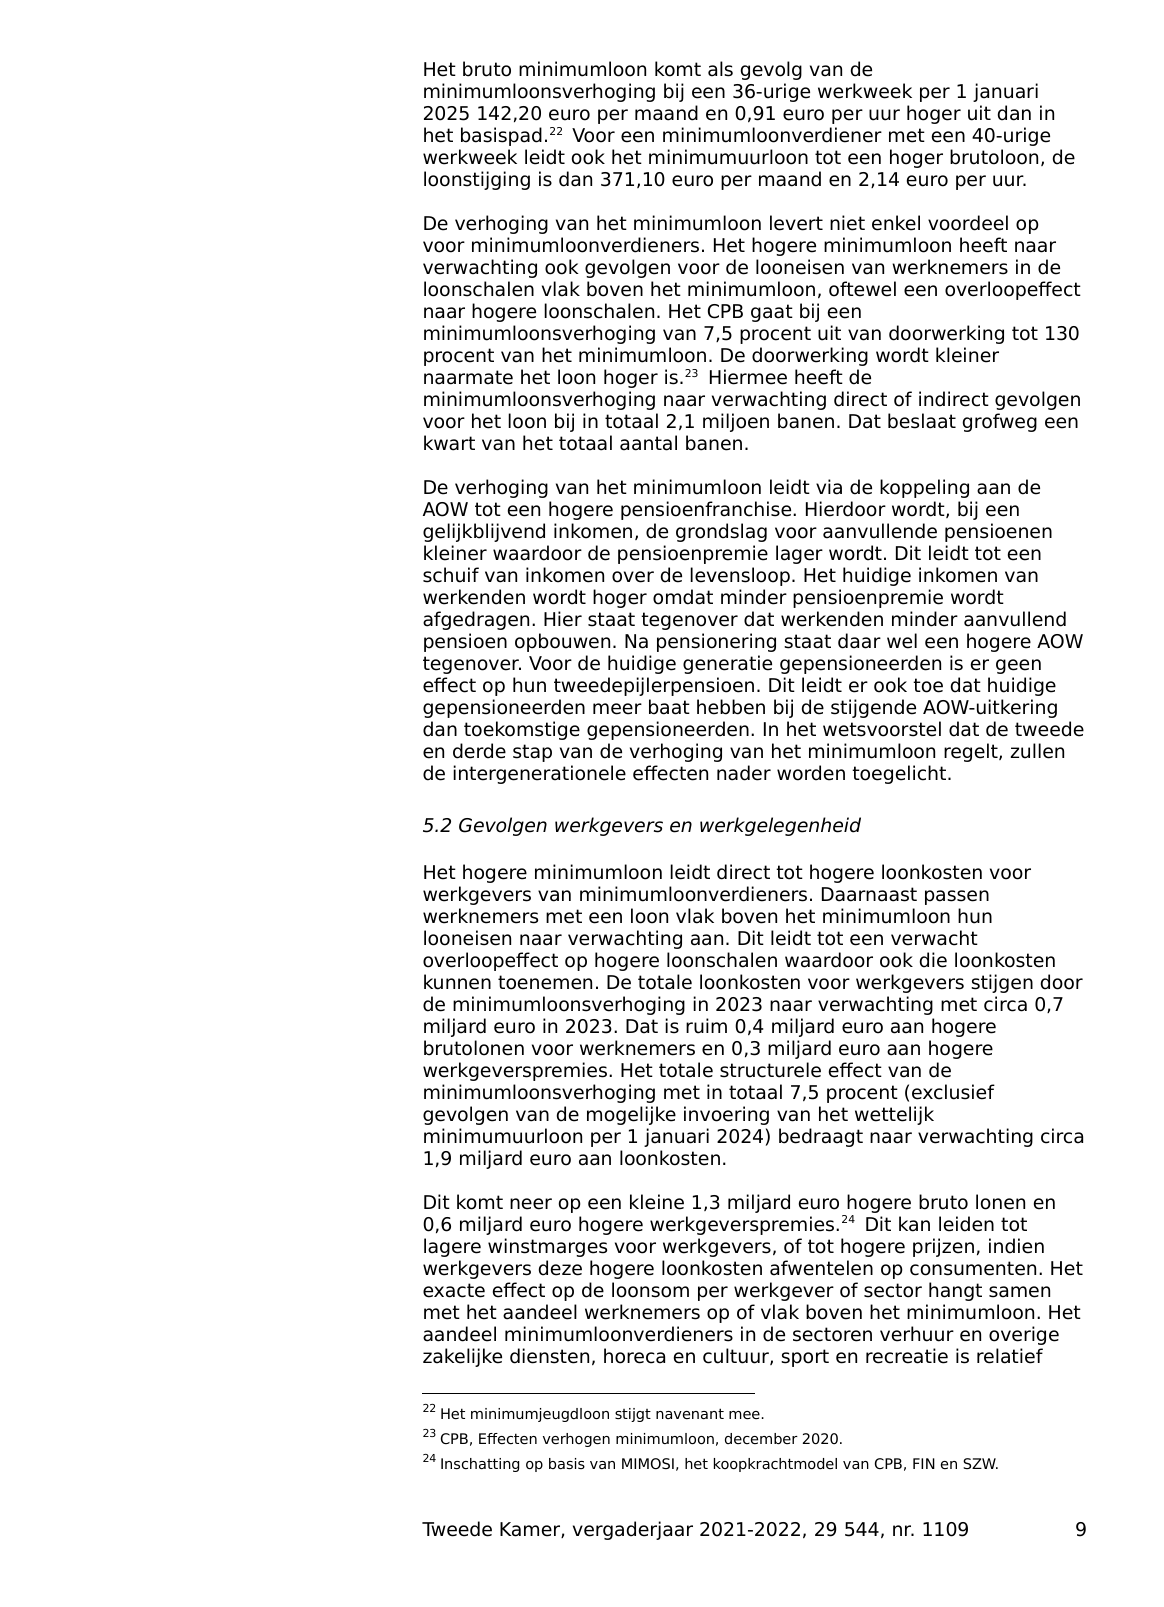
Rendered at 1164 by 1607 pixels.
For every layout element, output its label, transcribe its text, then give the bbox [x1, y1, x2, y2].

text De verhoging van het minimumloon levert niet enkel voordeel op voor minimumloonverdieners. Het hogere minimumloon heeft naar verwachting ook gevolgen voor de looneisen van werknemers in de loonschalen vlak boven het minimumloon, oftewel een overloopeffect naar hogere loonschalen. Het CPB gaat bij een minimumloonsverhoging van 7,5 procent uit van doorwerking tot 130 procent van het minimumloon. De doorwerking wordt kleiner naarmate het loon hoger is. Hiermee heeft de minimumloonsverhoging naar verwachting direct of indirect gevolgen voor het loon bij in totaal 2,1 miljoen banen. Dat beslaat grofweg een kwart van het totaal aantal banen. [422, 213, 1087, 455]
text Inschatting op basis van MIMOSI, het koopkrachtmodel van CPB, FIN en SZW. [422, 1452, 1087, 1474]
text Het minimumjeugdloon stijgt navenant mee. [422, 1402, 1087, 1424]
subtitle 5.2 Gevolgen werkgevers en werkgelegenheid [422, 815, 1087, 837]
text Dit komt neer op een kleine 1,3 miljard euro hogere bruto lonen en 0,6 miljard euro hogere werkgeverspremies. Dit kan leiden tot lagere winstmarges voor werkgevers, of tot hogere prijzen, indien werkgevers deze hogere loonkosten afwentelen op consumenten. Het exacte effect op de loonsom per werkgever of sector hangt samen met het aandeel werknemers op of vlak boven het minimumloon. Het aandeel minimumloonverdieners in de sectoren verhuur en overige zakelijke diensten, horeca en cultuur, sport en recreatie is relatief [422, 1192, 1087, 1367]
text De verhoging van het minimumloon leidt via de koppeling aan de AOW tot een hogere pensioenfranchise. Hierdoor wordt, bij een gelijkblijvend inkomen, de grondslag voor aanvullende pensioenen kleiner waardoor de pensioenpremie lager wordt. Dit leidt tot een schuif van inkomen over de levensloop. Het huidige inkomen van werkenden wordt hoger omdat minder pensioenpremie wordt afgedragen. Hier staat tegenover dat werkenden minder aanvullend pensioen opbouwen. Na pensionering staat daar wel een hogere AOW tegenover. Voor de huidige generatie gepensioneerden is er geen effect op hun tweedepijlerpensioen. Dit leidt er ook toe dat huidige gepensioneerden meer baat hebben bij de stijgende AOW-uitkering dan toekomstige gepensioneerden. In het wetsvoorstel dat de tweede en derde stap van de verhoging van het minimumloon regelt, zullen de intergenerationele effecten nader worden toegelicht. [422, 477, 1087, 785]
text Het bruto minimumloon komt als gevolg van de minimumloonsverhoging bij een 36-urige werkweek per 1 januari 2025 142,20 euro per maand en 0,91 euro per uur hoger uit dan in het basispad. Voor een minimumloonverdiener met een 40-urige werkweek leidt ook het minimumuurloon tot een hoger brutoloon, de loonstijging is dan 371,10 euro per maand en 2,14 euro per uur. [422, 59, 1087, 191]
text CPB, Effecten verhogen minimumloon, december 2020. [422, 1427, 1087, 1449]
text Het hogere minimumloon leidt direct tot hogere loonkosten voor werkgevers van minimumloonverdieners. Daarnaast passen werknemers met een loon vlak boven het minimumloon hun looneisen naar verwachting aan. Dit leidt tot een verwacht overloopeffect op hogere loonschalen waardoor ook die loonkosten kunnen toenemen. De totale loonkosten voor werkgevers stijgen door de minimumloonsverhoging in 2023 naar verwachting met circa 0,7 miljard euro in 2023. Dat is ruim 0,4 miljard euro aan hogere brutolonen voor werknemers en 0,3 miljard euro aan hogere werkgeverspremies. Het totale structurele effect van de minimumloonsverhoging met in totaal 7,5 procent (exclusief gevolgen van de mogelijke invoering van het wettelijk minimumuurloon per 1 januari 2024) bedraagt naar verwachting circa 1,9 miljard euro aan loonkosten. [422, 862, 1087, 1169]
